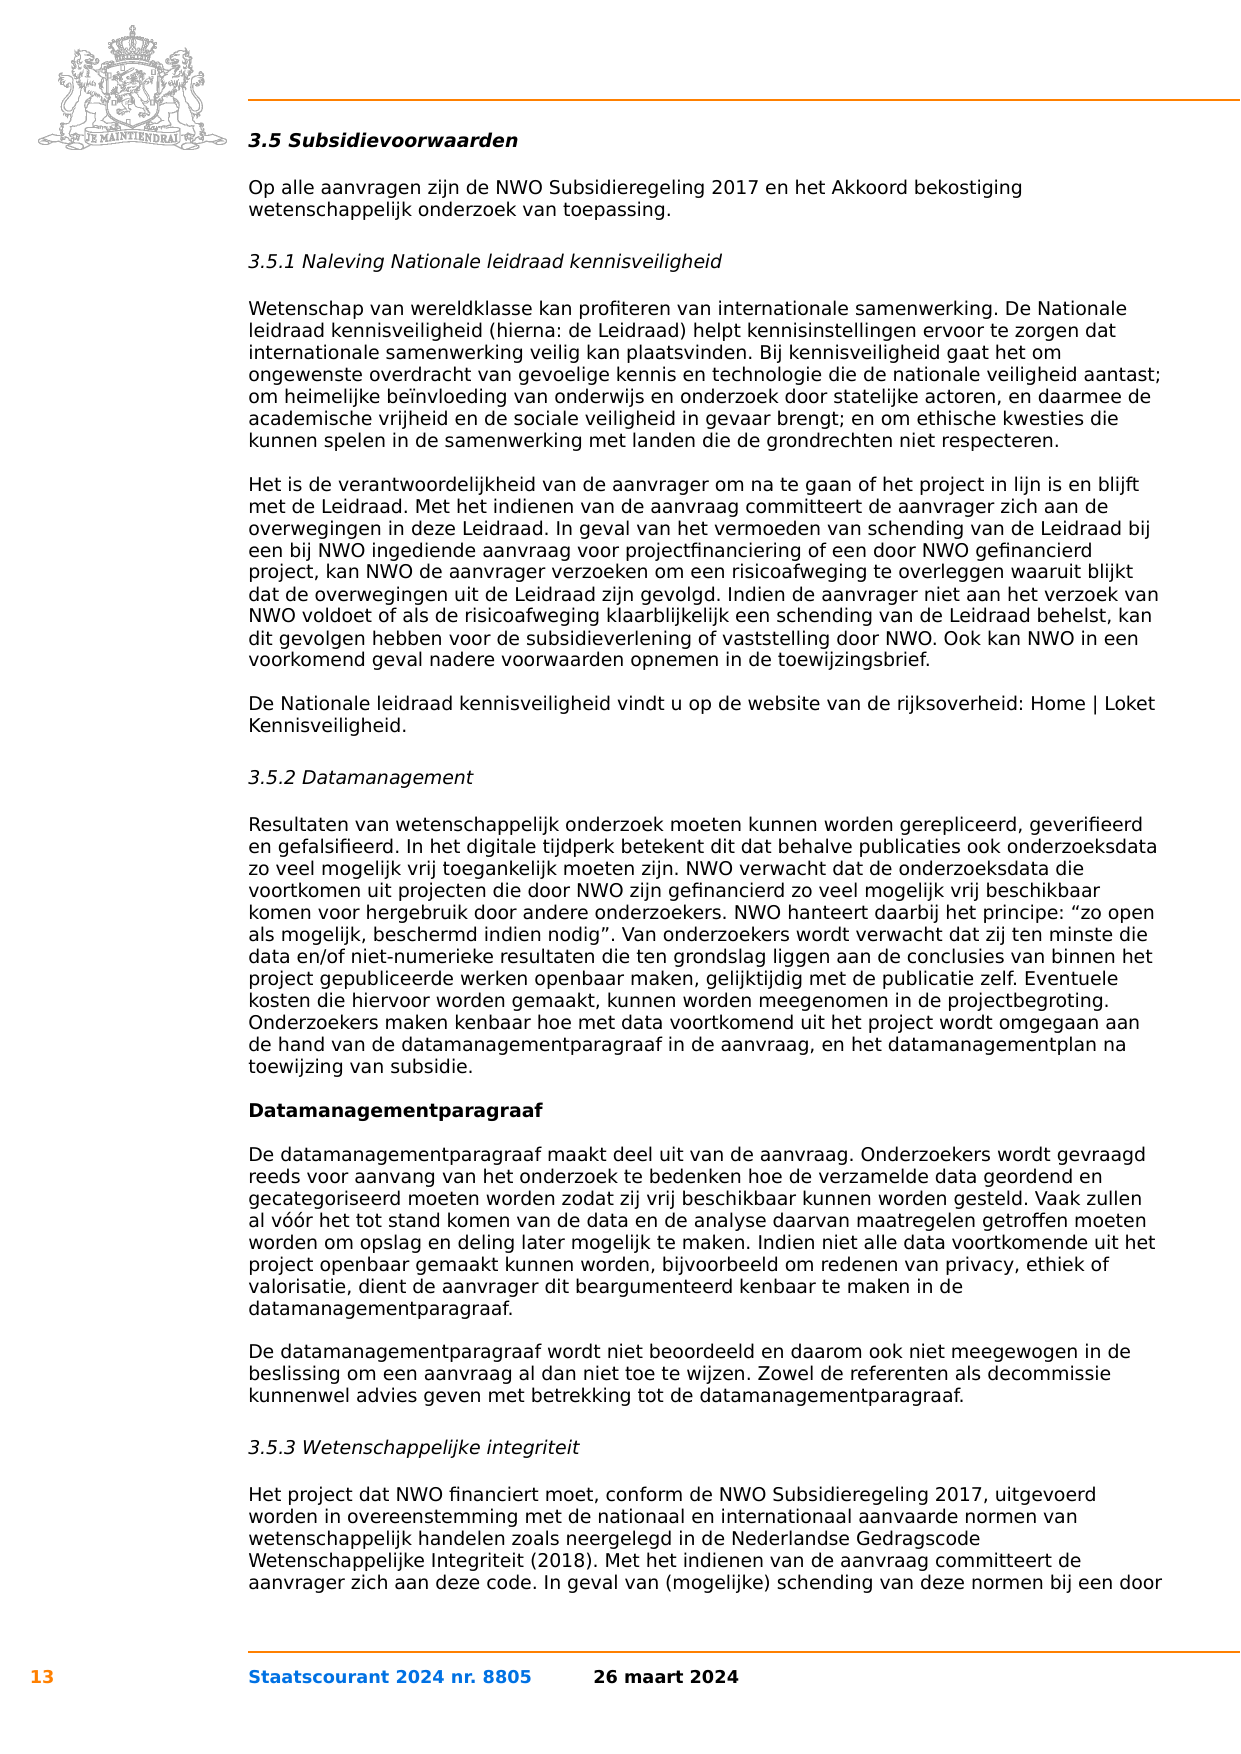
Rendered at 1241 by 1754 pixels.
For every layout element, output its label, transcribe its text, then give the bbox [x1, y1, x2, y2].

text De Nationale leidraad kennisveiligheid vindt u op de website van de rijksoverheid: Home | Loket Kennisveiligheid. [248, 693, 1163, 737]
subtitle 3.5.2 Datamanagement [248, 767, 1163, 789]
subtitle 3.5 Subsidievoorwaarden [248, 130, 1163, 152]
text Het project dat NWO financiert moet, conform de NWO Subsidieregeling 2017, uitgevoerd worden in overeenstemming met de nationaal en internationaal aanvaarde normen van wetenschappelijk handelen zoals neergelegd in de Nederlandse Gedragscode Wetenschappelijke Integriteit (2018). Met het indienen van de aanvraag committeert de aanvrager zich aan deze code. In geval van (mogelijke) schending van deze normen bij een door [248, 1484, 1163, 1594]
text Resultaten van wetenschappelijk onderzoek moeten kunnen worden gerepliceerd, geverifieerd en gefalsifieerd. In het digitale tijdperk betekent dit dat behalve publicaties ook onderzoeksdata zo veel mogelijk vrij toegankelijk moeten zijn. NWO verwacht dat de onderzoeksdata die voortkomen uit projecten die door NWO zijn gefinancierd zo veel mogelijk vrij beschikbaar komen voor hergebruik door andere onderzoekers. NWO hanteert daarbij het principe: “zo open als mogelijk, beschermd indien nodig”. Van onderzoekers wordt verwacht dat zij ten minste die data en/of niet-numerieke resultaten die ten grondslag liggen aan de conclusies van binnen het project gepubliceerde werken openbaar maken, gelijktijdig met de publicatie zelf. Eventuele kosten die hiervoor worden gemaakt, kunnen worden meegenomen in de projectbegroting. Onderzoekers maken kenbaar hoe met data voortkomend uit het project wordt omgegaan aan de hand van de datamanagementparagraaf in de aanvraag, en het datamanagementplan na toewijzing van subsidie. [248, 814, 1163, 1078]
text Wetenschap van wereldklasse kan profiteren van internationale samenwerking. De Nationale leidraad kennisveiligheid (hierna: de Leidraad) helpt kennisinstellingen ervoor te zorgen dat internationale samenwerking veilig kan plaatsvinden. Bij kennisveiligheid gaat het om ongewenste overdracht van gevoelige kennis en technologie die de nationale veiligheid aantast; om heimelijke beïnvloeding van onderwijs en onderzoek door statelijke actoren, en daarmee de academische vrijheid en de sociale veiligheid in gevaar brengt; en om ethische kwesties die kunnen spelen in de samenwerking met landen die de grondrechten niet respecteren. [248, 298, 1163, 452]
text De datamanagementparagraaf wordt niet beoordeeld en daarom ook niet meegewogen in de beslissing om een aanvraag al dan niet toe te wijzen. Zowel de referenten als decommissie kunnenwel advies geven met betrekking tot de datamanagementparagraaf. [248, 1341, 1163, 1407]
text De datamanagementparagraaf maakt deel uit van de aanvraag. Onderzoekers wordt gevraagd reeds voor aanvang van het onderzoek te bedenken hoe de verzamelde data geordend en gecategoriseerd moeten worden zodat zij vrij beschikbaar kunnen worden gesteld. Vaak zullen al vóór het tot stand komen van de data en de analyse daarvan maatregelen getroffen moeten worden om opslag en deling later mogelijk te maken. Indien niet alle data voortkomende uit het project openbaar gemaakt kunnen worden, bijvoorbeeld om redenen van privacy, ethiek of valorisatie, dient de aanvrager dit beargumenteerd kenbaar te maken in de datamanagementparagraaf. [248, 1144, 1163, 1319]
subtitle 3.5.3 Wetenschappelijke integriteit [248, 1437, 1163, 1459]
text Op alle aanvragen zijn de NWO Subsidieregeling 2017 en het Akkoord bekostiging wetenschappelijk onderzoek van toepassing. [248, 177, 1163, 221]
picture [38, 25, 227, 150]
subtitle Datamanagementparagraaf [248, 1100, 1163, 1122]
subtitle 3.5.1 Naleving Nationale leidraad kennisveiligheid [248, 251, 1163, 273]
text Het is de verantwoordelijkheid van de aanvrager om na te gaan of het project in lijn is en blijft met de Leidraad. Met het indienen van de aanvraag committeert de aanvrager zich aan de overwegingen in deze Leidraad. In geval van het vermoeden van schending van de Leidraad bij een bij NWO ingediende aanvraag voor projectfinanciering of een door NWO gefinancierd project, kan NWO de aanvrager verzoeken om een risicoafweging te overleggen waaruit blijkt dat de overwegingen uit de Leidraad zijn gevolgd. Indien de aanvrager niet aan het verzoek van NWO voldoet of als de risicoafweging klaarblijkelijk een schending van de Leidraad behelst, kan dit gevolgen hebben voor de subsidieverlening of vaststelling door NWO. Ook kan NWO in een voorkomend geval nadere voorwaarden opnemen in de toewijzingsbrief. [248, 473, 1163, 671]
